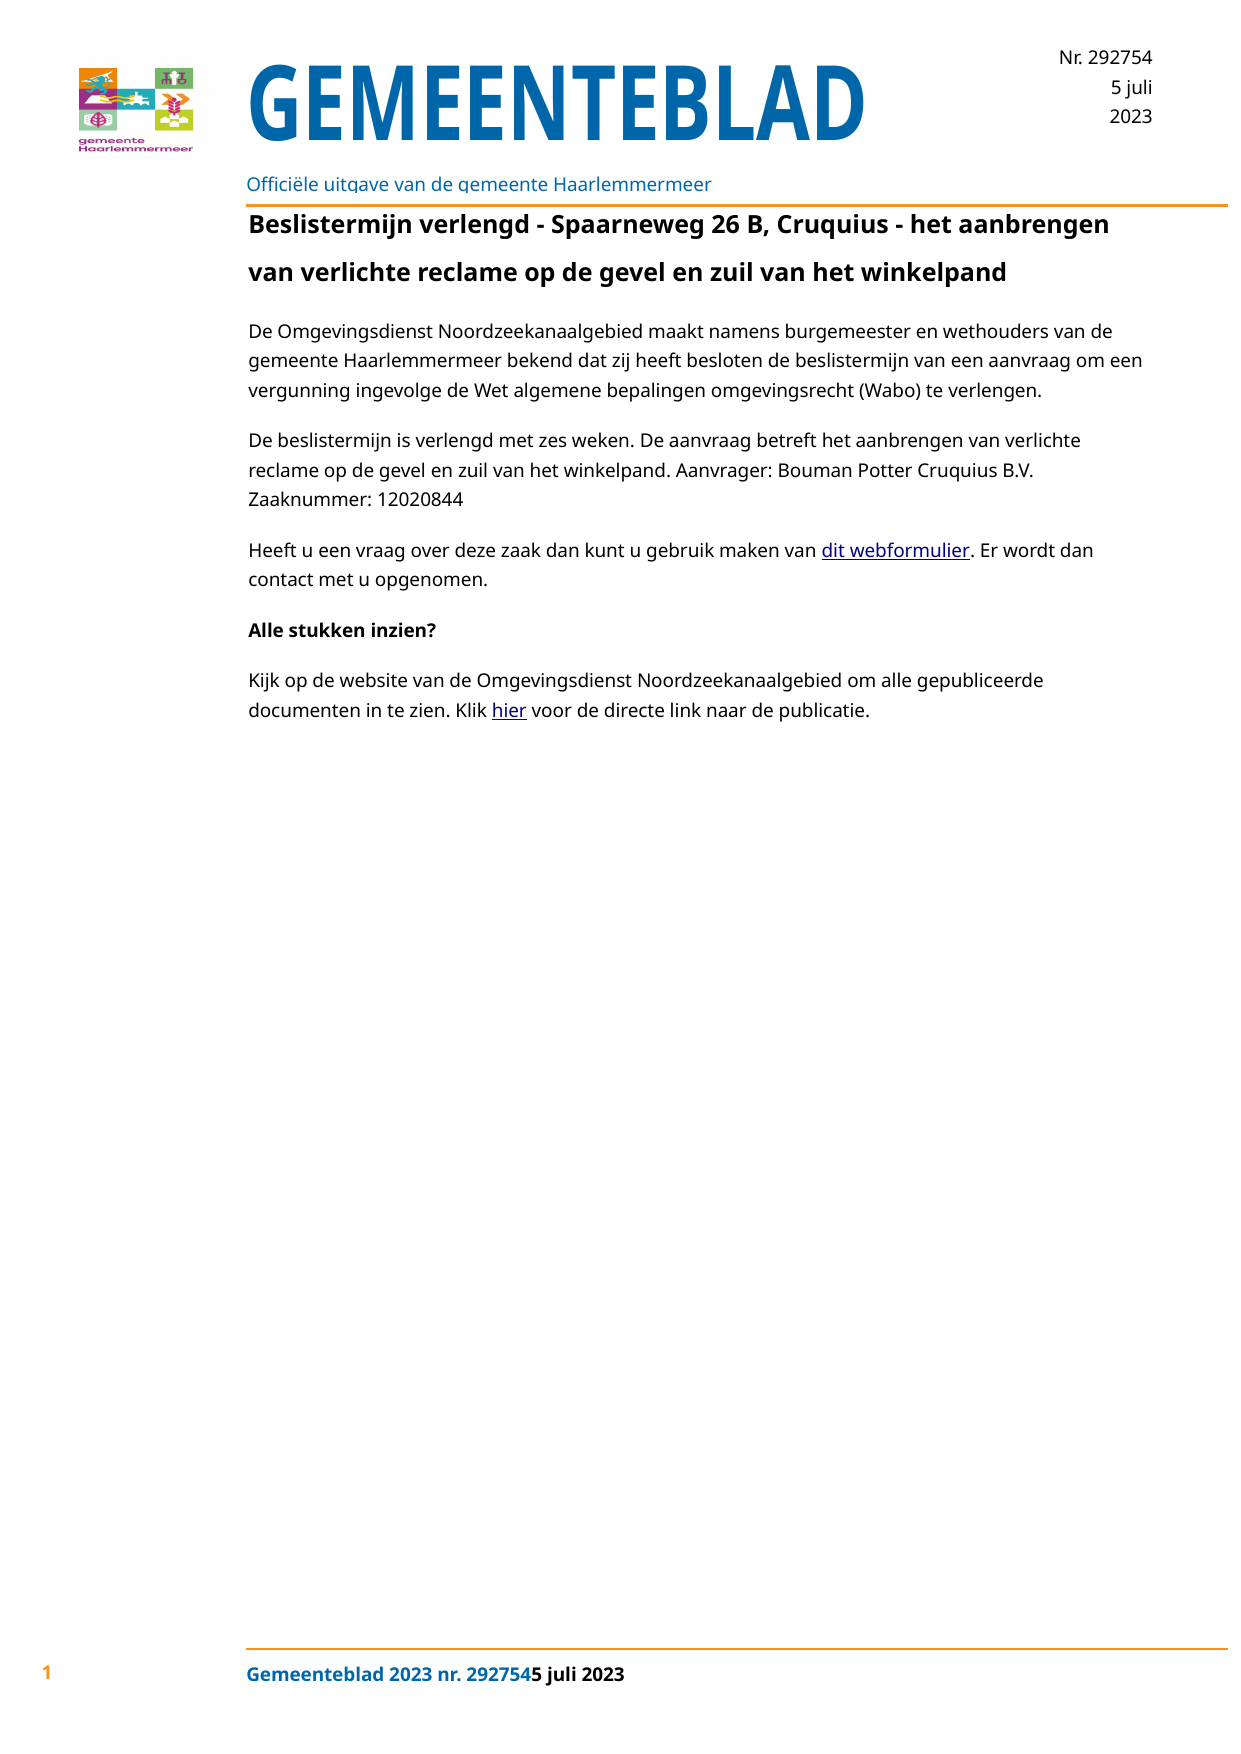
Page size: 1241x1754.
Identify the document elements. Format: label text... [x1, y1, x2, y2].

picture [41, 47, 231, 172]
text Heeft u een vraag over deze zaak dan kunt u gebruik maken van dit webformulier. Er wordt dan contact met u opgenomen. [248, 537, 1152, 592]
text Alle stukken inzien? [248, 617, 1152, 643]
text Kijk op de website van de Omgevingsdienst Noordzeekanaalgebied om alle gepubliceerde documenten in te zien. Klik hier voor de directe link naar de publicatie. [248, 667, 1152, 723]
text Beslistermijn verlengd - Spaarneweg 26 B, Cruquius - het aanbrengen van verlichte reclame op de gevel en zuil van het winkelpand [248, 207, 1152, 288]
text De Omgevingsdienst Noordzeekanaalgebied maakt namens burgemeester en wethouders van de gemeente Haarlemmermeer bekend dat zij heeft besloten de beslistermijn van een aanvraag om een vergunning ingevolge de Wet algemene bepalingen omgevingsrecht (Wabo) te verlengen. [248, 318, 1152, 403]
text De beslistermijn is verlengd met zes weken. De aanvraag betreft het aanbrengen van verlichte reclame op de gevel en zuil van het winkelpand. Aanvrager: Bouman Potter Cruquius B.V. Zaaknummer: 12020844 [248, 427, 1152, 512]
